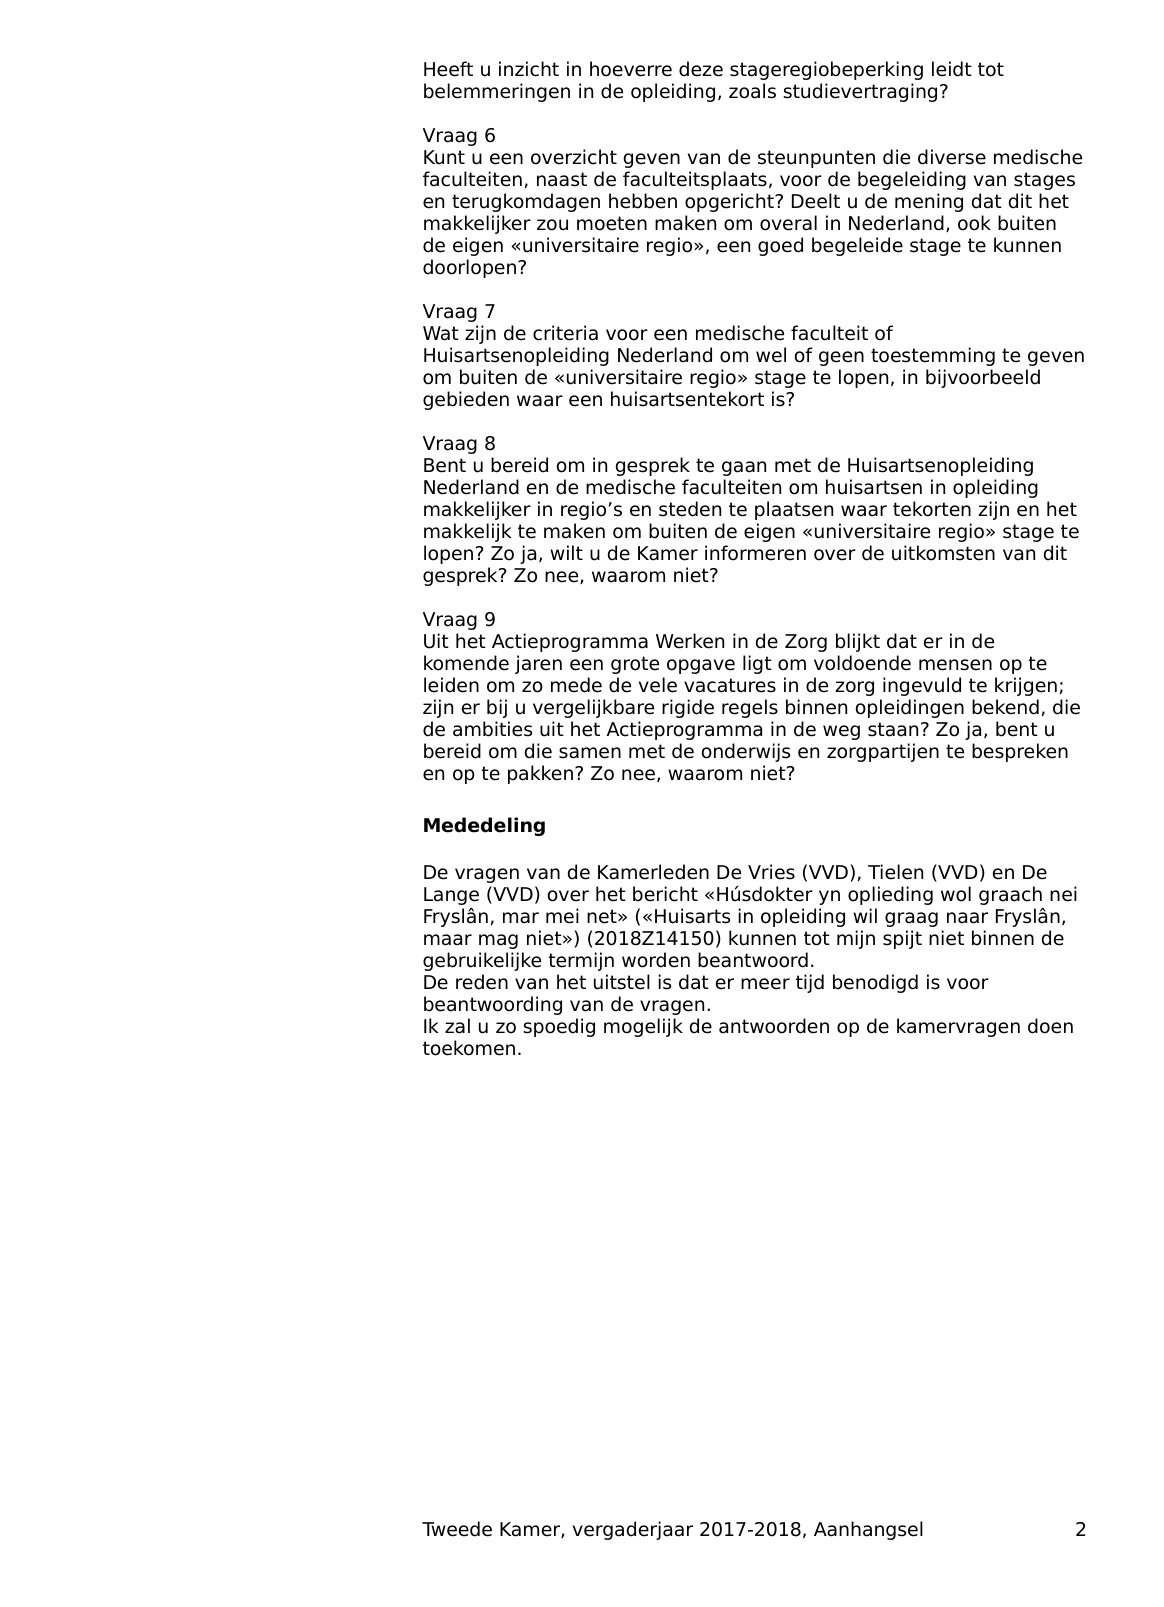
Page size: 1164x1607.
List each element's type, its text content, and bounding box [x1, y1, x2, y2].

text De vragen van de Kamerleden De Vries (VVD), Tielen (VVD) en De Lange (VVD) over het bericht «Húsdokter yn oplieding wol graach nei Fryslân, mar mei net» («Huisarts in opleiding wil graag naar Fryslân, maar mag niet») (2018Z14150) kunnen tot mijn spijt niet binnen de gebruikelijke termijn worden beantwoord. [422, 862, 1087, 972]
text Vraag 8 [422, 433, 1087, 455]
text Ik zal u zo spoedig mogelijk de antwoorden op de kamervragen doen toekomen. [422, 1016, 1087, 1060]
subtitle Mededeling [422, 815, 1087, 837]
text Vraag 9 [422, 609, 1087, 631]
text Bent u bereid om in gesprek te gaan met de Huisartsenopleiding Nederland en de medische faculteiten om huisartsen in opleiding makkelijker in regio’s en steden te plaatsen waar tekorten zijn en het makkelijk te maken om buiten de eigen «universitaire regio» stage te lopen? Zo ja, wilt u de Kamer informeren over de uitkomsten van dit gesprek? Zo nee, waarom niet? [422, 455, 1087, 587]
text Vraag 7 [422, 301, 1087, 323]
text Heeft u inzicht in hoeverre deze stageregiobeperking leidt tot belemmeringen in de opleiding, zoals studievertraging? [422, 59, 1087, 103]
text De reden van het uitstel is dat er meer tijd benodigd is voor beantwoording van de vragen. [422, 972, 1087, 1016]
text Uit het Actieprogramma Werken in de Zorg blijkt dat er in de komende jaren een grote opgave ligt om voldoende mensen op te leiden om zo mede de vele vacatures in de zorg ingevuld te krijgen; zijn er bij u vergelijkbare rigide regels binnen opleidingen bekend, die de ambities uit het Actieprogramma in de weg staan? Zo ja, bent u bereid om die samen met de onderwijs en zorgpartijen te bespreken en op te pakken? Zo nee, waarom niet? [422, 631, 1087, 785]
text Wat zijn de criteria voor een medische faculteit of Huisartsenopleiding Nederland om wel of geen toestemming te geven om buiten de «universitaire regio» stage te lopen, in bijvoorbeeld gebieden waar een huisartsentekort is? [422, 323, 1087, 411]
text Kunt u een overzicht geven van de steunpunten die diverse medische faculteiten, naast de faculteitsplaats, voor de begeleiding van stages en terugkomdagen hebben opgericht? Deelt u de mening dat dit het makkelijker zou moeten maken om overal in Nederland, ook buiten de eigen «universitaire regio», een goed begeleide stage te kunnen doorlopen? [422, 147, 1087, 279]
text Vraag 6 [422, 125, 1087, 147]
